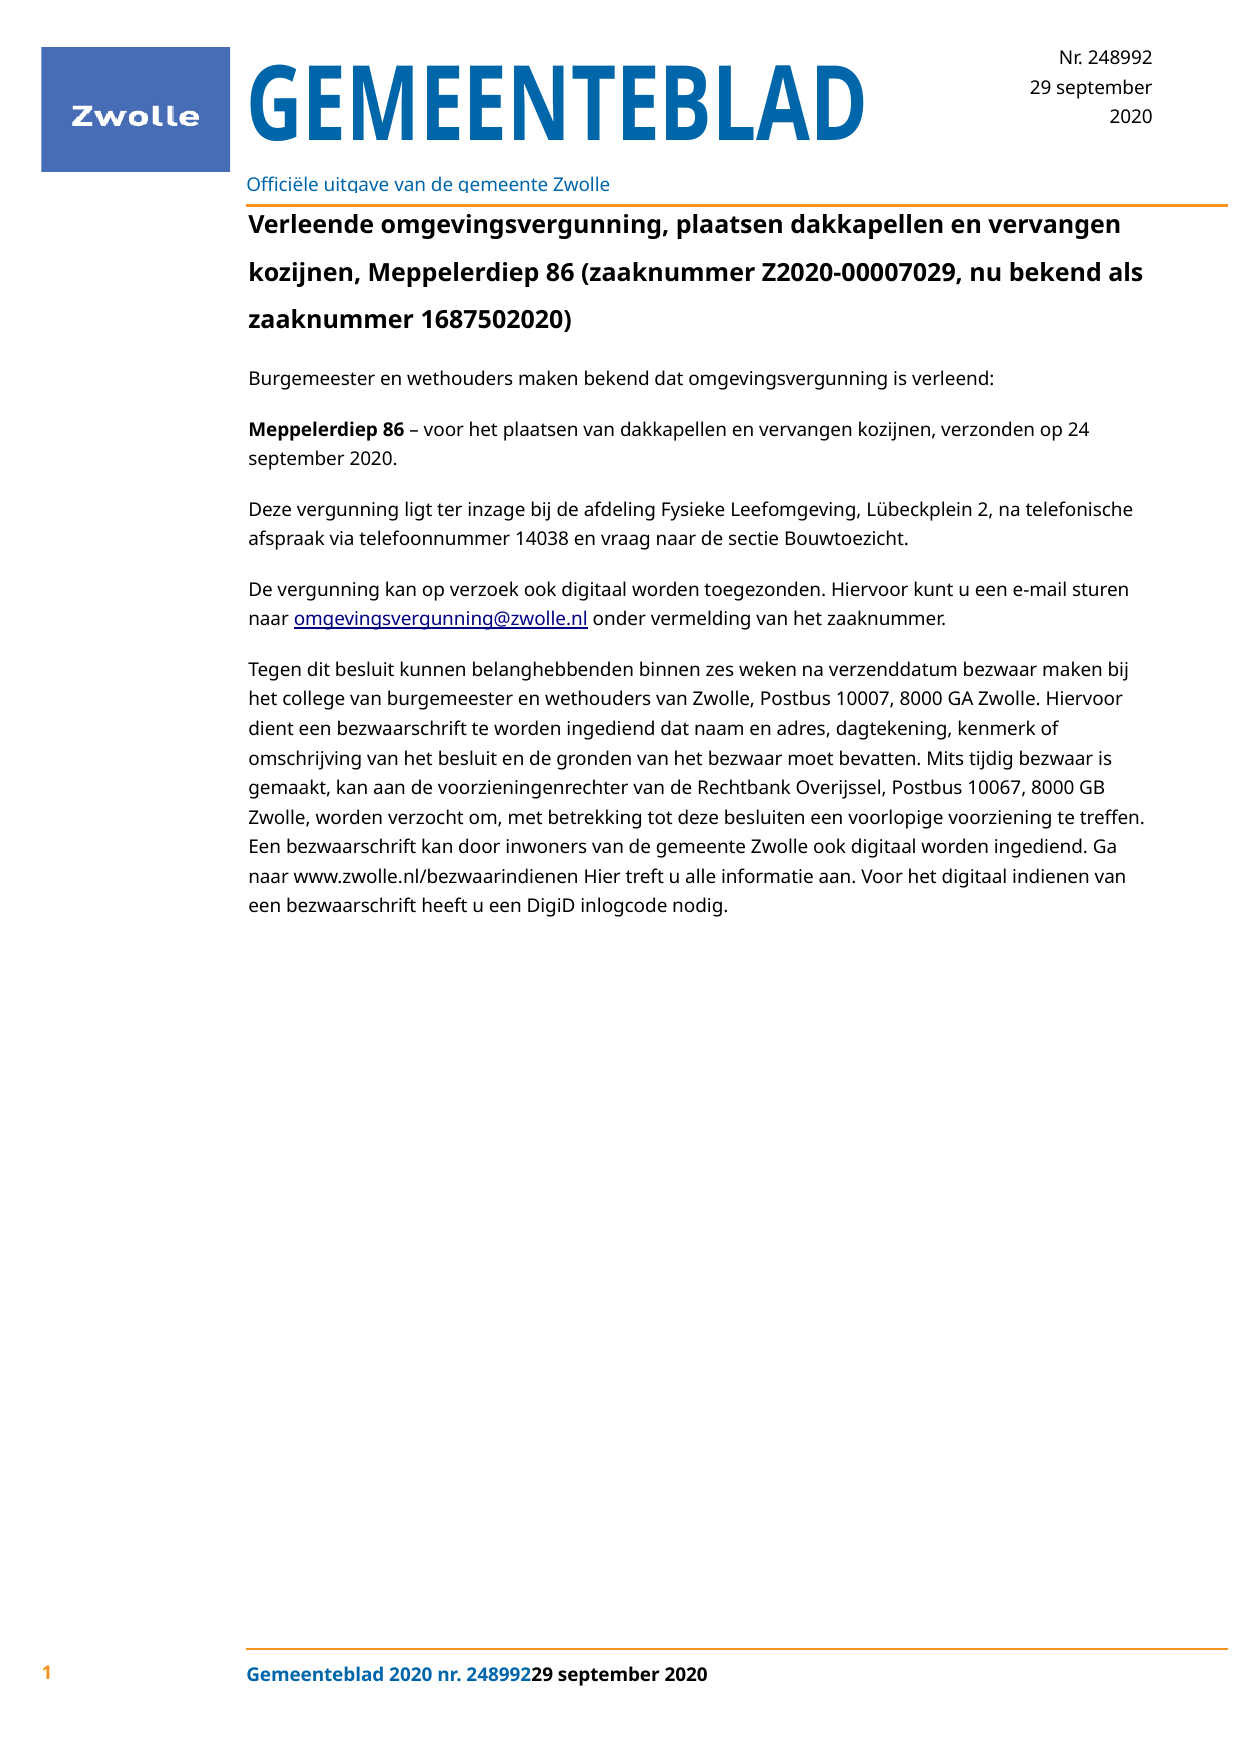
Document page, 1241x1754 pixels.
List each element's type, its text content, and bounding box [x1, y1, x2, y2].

text Verleende omgevingsvergunning, plaatsen dakkapellen en vervangen kozijnen, Meppelerdiep 86 (zaaknummer Z2020-00007029, nu bekend als zaaknummer 1687502020) [248, 207, 1152, 336]
text Tegen dit besluit kunnen belanghebbenden binnen zes weken na verzenddatum bezwaar maken bij het college van burgemeester en wethouders van Zwolle, Postbus 10007, 8000 GA Zwolle. Hiervoor dient een bezwaarschrift te worden ingediend dat naam en adres, dagtekening, kenmerk of omschrijving van het besluit en de gronden van het bezwaar moet bevatten. Mits tijdig bezwaar is gemaakt, kan aan de voorzieningenrechter van de Rechtbank Overijssel, Postbus 10067, 8000 GB Zwolle, worden verzocht om, met betrekking tot deze besluiten een voorlopige voorziening te treffen. Een bezwaarschrift kan door inwoners van de gemeente Zwolle ook digitaal worden ingediend. Ga naar www.zwolle.nl/bezwaarindienen Hier treft u alle informatie aan. Voor het digitaal indienen van een bezwaarschrift heeft u een DigiD inlogcode nodig. [248, 656, 1152, 918]
text De vergunning kan op verzoek ook digitaal worden toegezonden. Hiervoor kunt u een e-mail sturen naar omgevingsvergunning@zwolle.nl onder vermelding van het zaaknummer. [248, 576, 1152, 631]
text Burgemeester en wethouders maken bekend dat omgevingsvergunning is verleend: [248, 366, 1152, 391]
text Meppelerdiep 86 – voor het plaatsen van dakkapellen en vervangen kozijnen, verzonden op 24 september 2020. [248, 416, 1152, 471]
picture [41, 47, 231, 172]
text Deze vergunning ligt ter inzage bij de afdeling Fysieke Leefomgeving, Lübeckplein 2, na telefonische afspraak via telefoonnummer 14038 en vraag naar de sectie Bouwtoezicht. [248, 496, 1152, 551]
